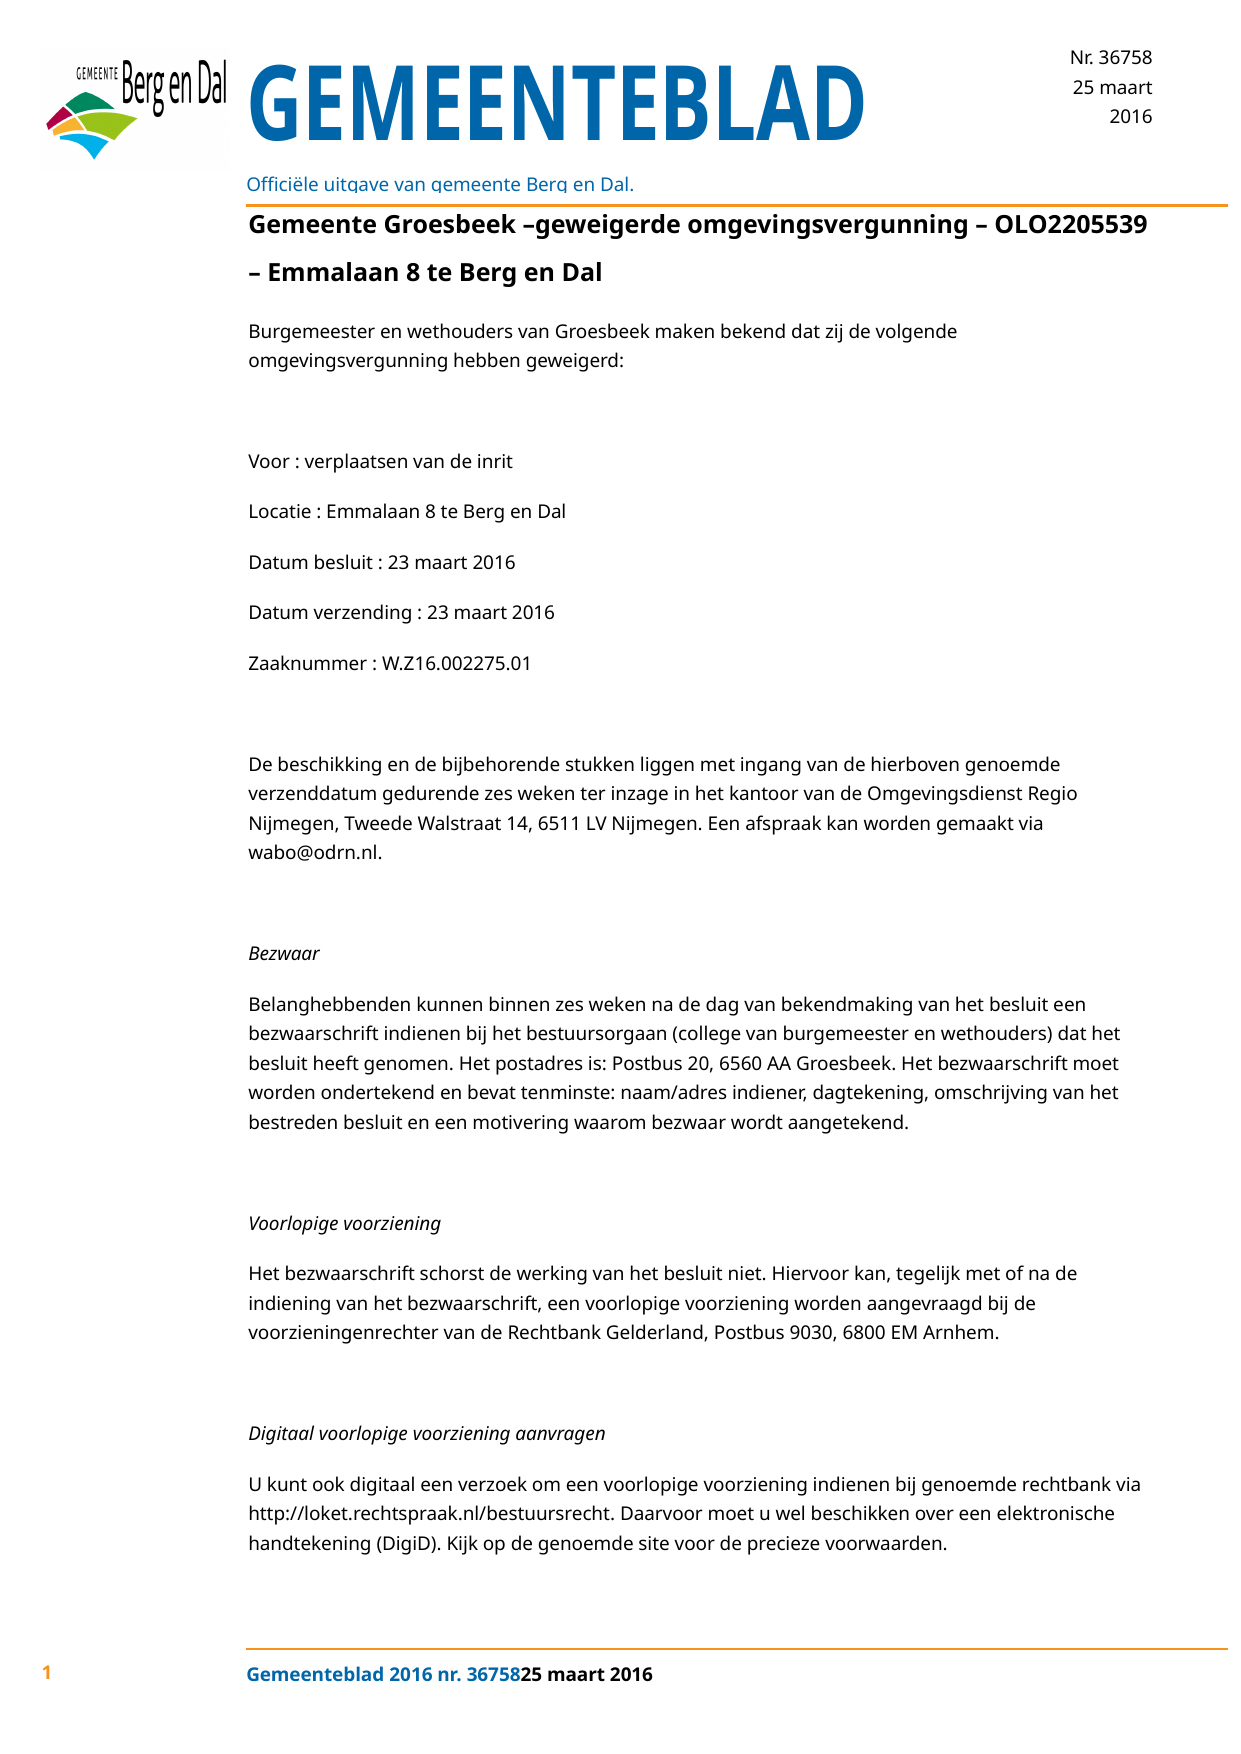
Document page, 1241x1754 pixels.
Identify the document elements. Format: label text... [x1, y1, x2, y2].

text Voor : verplaatsen van de inrit [248, 448, 1152, 474]
text Voorlopige voorziening [248, 1210, 1152, 1236]
text Datum besluit : 23 maart 2016 [248, 549, 1152, 575]
text Het bezwaarschrift schorst de werking van het besluit niet. Hiervoor kan, tegelijk met of na de indiening van het bezwaarschrift, een voorlopige voorziening worden aangevraagd bij de voorzieningenrechter van de Rechtbank Gelderland, Postbus 9030, 6800 EM Arnhem. [248, 1260, 1152, 1345]
text Belanghebbenden kunnen binnen zes weken na de dag van bekendmaking van het besluit een bezwaarschrift indienen bij het bestuursorgaan (college van burgemeester en wethouders) dat het besluit heeft genomen. Het postadres is: Postbus 20, 6560 AA Groesbeek. Het bezwaarschrift moet worden ondertekend en bevat tenminste: naam/adres indiener, dagtekening, omschrijving van het bestreden besluit en een motivering waarom bezwaar wordt aangetekend. [248, 991, 1152, 1135]
text De beschikking en de bijbehorende stukken liggen met ingang van de hierboven genoemde verzenddatum gedurende zes weken ter inzage in het kantoor van de Omgevingsdienst Regio Nijmegen, Tweede Walstraat 14, 6511 LV Nijmegen. Een afspraak kan worden gemaakt via wabo@odrn.nl. [248, 751, 1152, 865]
text Locatie : Emmalaan 8 te Berg en Dal [248, 499, 1152, 524]
text Burgemeester en wethouders van Groesbeek maken bekend dat zij de volgende omgevingsvergunning hebben geweigerd: [248, 318, 1152, 373]
text Bezwaar [248, 940, 1152, 966]
picture [41, 47, 231, 172]
text Gemeente Groesbeek –geweigerde omgevingsvergunning – OLO2205539 – Emmalaan 8 te Berg en Dal [248, 207, 1152, 288]
text Digitaal voorlopige voorziening aanvragen [248, 1420, 1152, 1446]
text U kunt ook digitaal een verzoek om een voorlopige voorziening indienen bij genoemde rechtbank via http://loket.rechtspraak.nl/bestuursrecht. Daarvoor moet u wel beschikken over een elektronische handtekening (DigiD). Kijk op de genoemde site voor de precieze voorwaarden. [248, 1471, 1152, 1556]
text Datum verzending : 23 maart 2016 [248, 599, 1152, 625]
text Zaaknummer : W.Z16.002275.01 [248, 650, 1152, 676]
